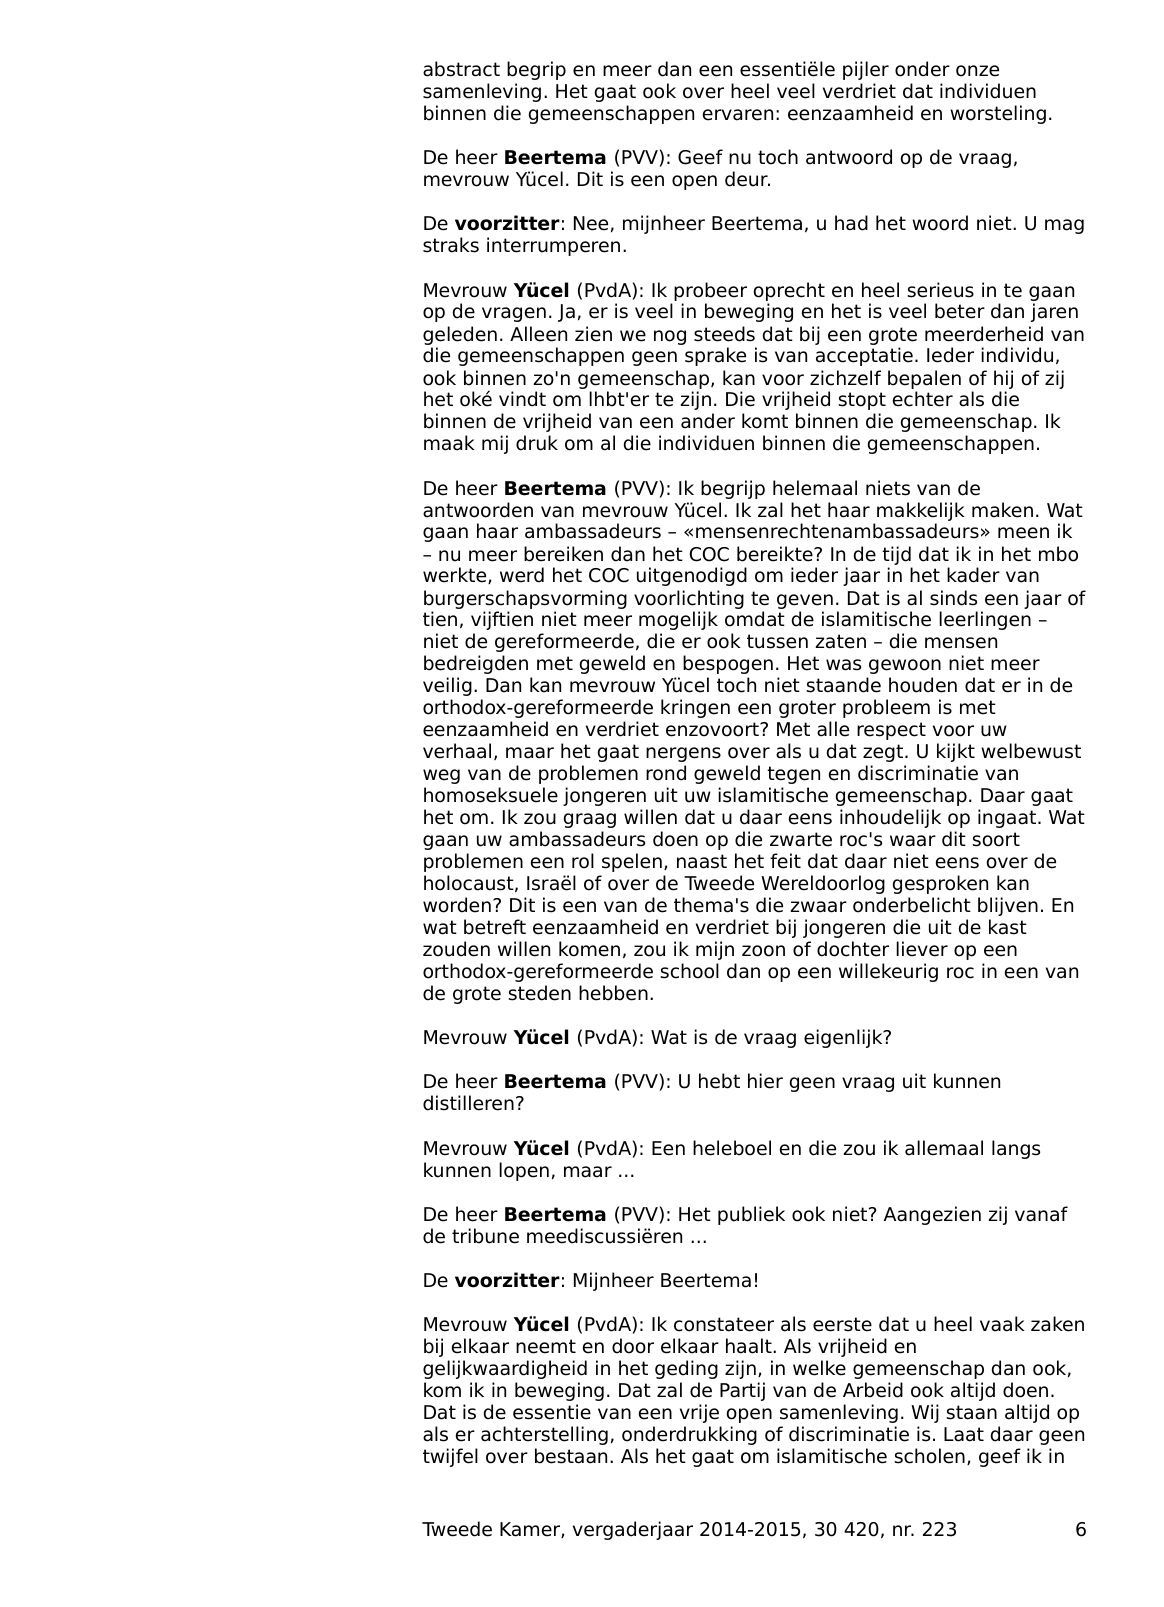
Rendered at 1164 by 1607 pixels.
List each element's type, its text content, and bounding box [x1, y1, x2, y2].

text De voorzitter: Mijnheer Beertema! [422, 1270, 1087, 1292]
text De heer Beertema (PVV): Het publiek ook niet? Aangezien zij vanaf de tribune meediscussiëren ... [422, 1204, 1087, 1248]
text De heer Beertema (PVV): U hebt hier geen vraag uit kunnen distilleren? [422, 1071, 1087, 1115]
text Mevrouw Yücel (PvdA): Wat is de vraag eigenlijk? [422, 1027, 1087, 1049]
text Mevrouw Yücel (PvdA): Ik constateer als eerste dat u heel vaak zaken bij elkaar neemt en door elkaar haalt. Als vrijheid en gelijkwaardigheid in het geding zijn, in welke gemeenschap dan ook, kom ik in beweging. Dat zal de Partij van de Arbeid ook altijd doen. Dat is de essentie van een vrije open samenleving. Wij staan altijd op als er achterstelling, onderdrukking of discriminatie is. Laat daar geen twijfel over bestaan. Als het gaat om islamitische scholen, geef ik in [422, 1314, 1087, 1468]
text De heer Beertema (PVV): Geef nu toch antwoord op de vraag, mevrouw Yücel. Dit is een open deur. [422, 147, 1087, 191]
text abstract begrip en meer dan een essentiële pijler onder onze samenleving. Het gaat ook over heel veel verdriet dat individuen binnen die gemeenschappen ervaren: eenzaamheid en worsteling. [422, 59, 1087, 125]
text De voorzitter: Nee, mijnheer Beertema, u had het woord niet. U mag straks interrumperen. [422, 213, 1087, 257]
text De heer Beertema (PVV): Ik begrijp helemaal niets van de antwoorden van mevrouw Yücel. Ik zal het haar makkelijk maken. Wat gaan haar ambassadeurs – «mensenrechtenambassadeurs» meen ik – nu meer bereiken dan het COC bereikte? In de tijd dat ik in het mbo werkte, werd het COC uitgenodigd om ieder jaar in het kader van burgerschapsvorming voorlichting te geven. Dat is al sinds een jaar of tien, vijftien niet meer mogelijk omdat de islamitische leerlingen – niet de gereformeerde, die er ook tussen zaten – die mensen bedreigden met geweld en bespogen. Het was gewoon niet meer veilig. Dan kan mevrouw Yücel toch niet staande houden dat er in de orthodox-gereformeerde kringen een groter probleem is met eenzaamheid en verdriet enzovoort? Met alle respect voor uw verhaal, maar het gaat nergens over als u dat zegt. U kijkt welbewust weg van de problemen rond geweld tegen en discriminatie van homoseksuele jongeren uit uw islamitische gemeenschap. Daar gaat het om. Ik zou graag willen dat u daar eens inhoudelijk op ingaat. Wat gaan uw ambassadeurs doen op die zwarte roc's waar dit soort problemen een rol spelen, naast het feit dat daar niet eens over de holocaust, Israël of over de Tweede Wereldoorlog gesproken kan worden? Dit is een van de thema's die zwaar onderbelicht blijven. En wat betreft eenzaamheid en verdriet bij jongeren die uit de kast zouden willen komen, zou ik mijn zoon of dochter liever op een orthodox-gereformeerde school dan op een willekeurig roc in een van de grote steden hebben. [422, 477, 1087, 1005]
text Mevrouw Yücel (PvdA): Ik probeer oprecht en heel serieus in te gaan op de vragen. Ja, er is veel in beweging en het is veel beter dan jaren geleden. Alleen zien we nog steeds dat bij een grote meerderheid van die gemeenschappen geen sprake is van acceptatie. Ieder individu, ook binnen zo'n gemeenschap, kan voor zichzelf bepalen of hij of zij het oké vindt om lhbt'er te zijn. Die vrijheid stopt echter als die binnen de vrijheid van een ander komt binnen die gemeenschap. Ik maak mij druk om al die individuen binnen die gemeenschappen. [422, 279, 1087, 455]
text Mevrouw Yücel (PvdA): Een heleboel en die zou ik allemaal langs kunnen lopen, maar ... [422, 1137, 1087, 1181]
